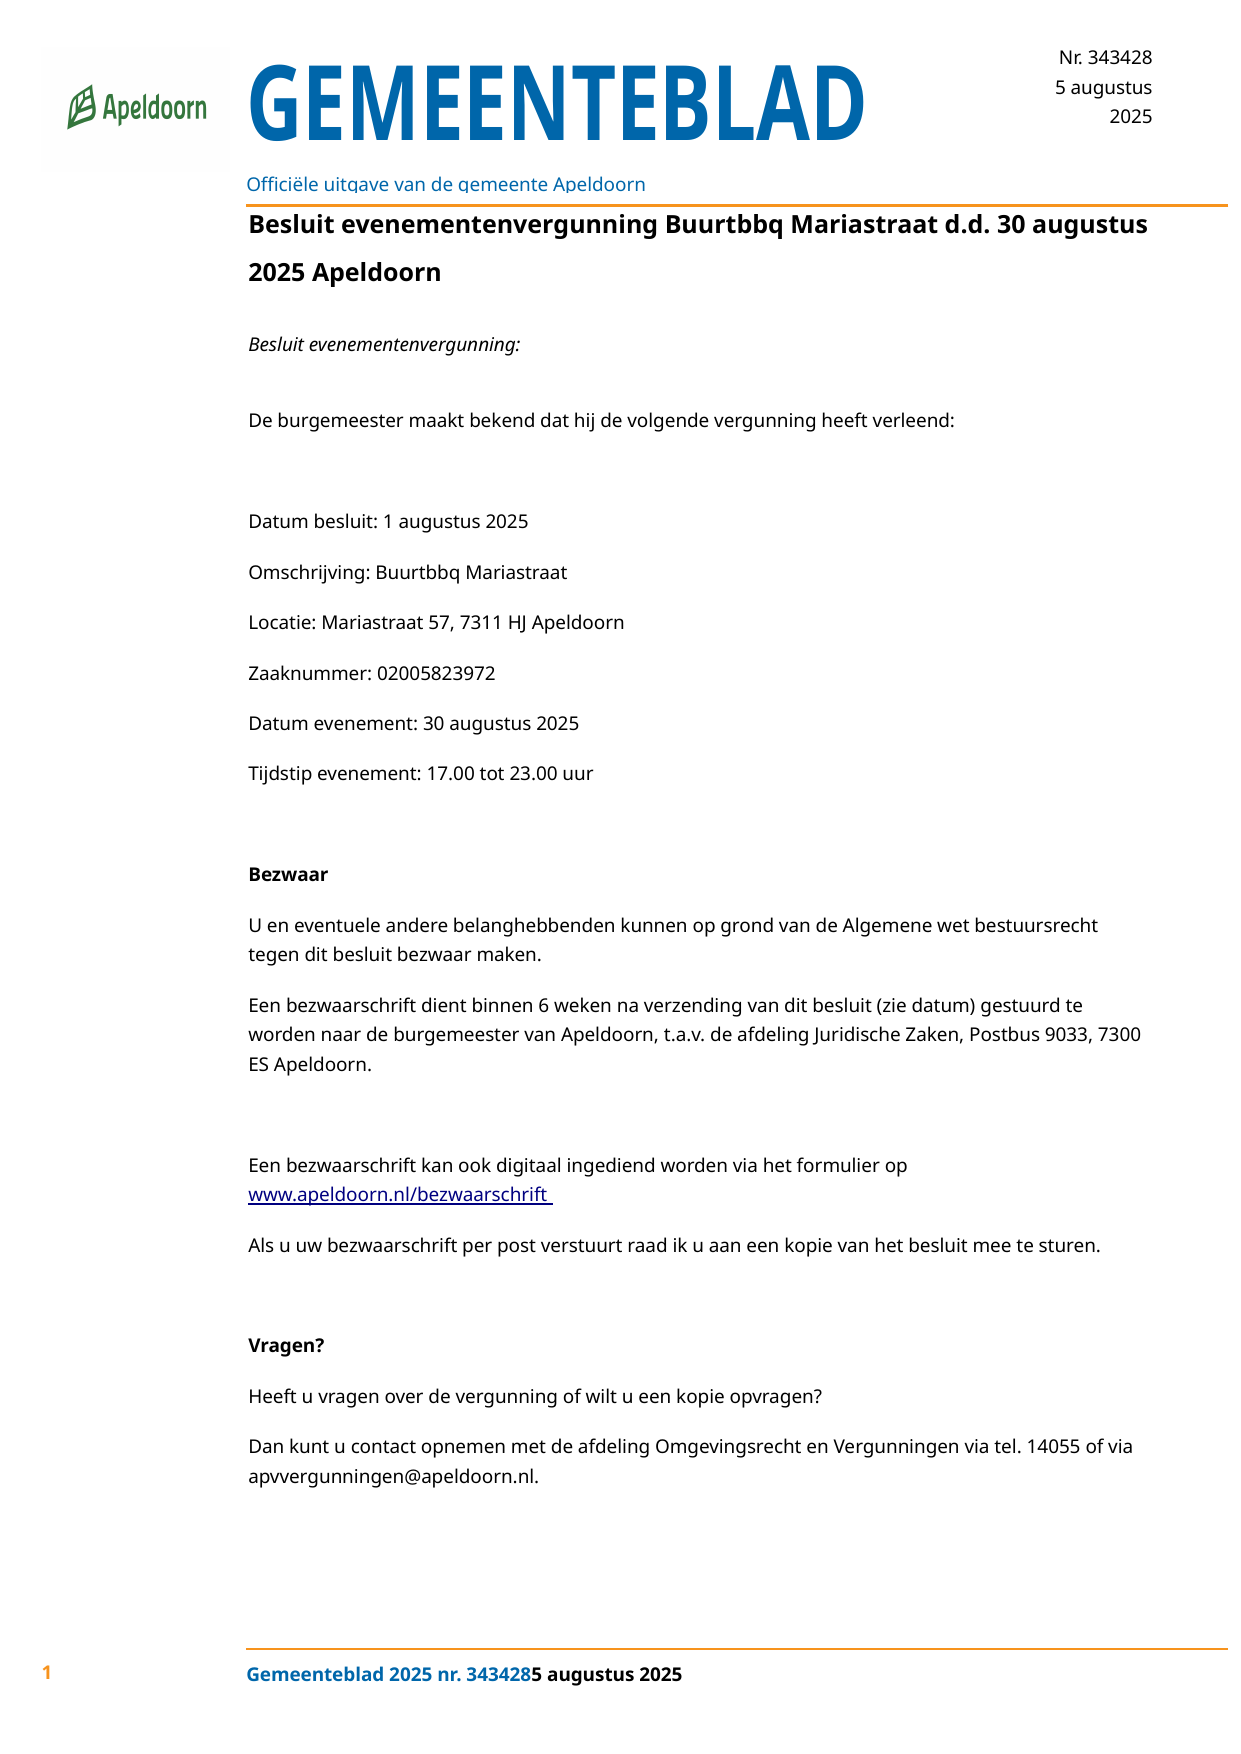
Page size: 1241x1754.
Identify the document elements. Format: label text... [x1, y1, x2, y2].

text Heeft u vragen over de vergunning of wilt u een kopie opvragen? [248, 1383, 1152, 1409]
text Tijdstip evenement: 17.00 tot 23.00 uur [248, 761, 1152, 786]
text Een bezwaarschrift dient binnen 6 weken na verzending van dit besluit (zie datum) gestuurd te worden naar de burgemeester van Apeldoorn, t.a.v. de afdeling Juridische Zaken, Postbus 9033, 7300 ES Apeldoorn. [248, 992, 1152, 1077]
text Dan kunt u contact opnemen met de afdeling Omgevingsrecht en Vergunningen via tel. 14055 of via apvvergunningen@apeldoorn.nl. [248, 1433, 1152, 1489]
text Locatie: Mariastraat 57, 7311 HJ Apeldoorn [248, 609, 1152, 635]
text Datum besluit: 1 augustus 2025 [248, 508, 1152, 534]
text Besluit evenementenvergunning Buurtbbq Mariastraat d.d. 30 augustus 2025 Apeldoorn [248, 207, 1152, 288]
text Zaaknummer: 02005823972 [248, 660, 1152, 685]
text U en eventuele andere belanghebbenden kunnen op grond van de Algemene wet bestuursrecht tegen dit besluit bezwaar maken. [248, 912, 1152, 967]
text De burgemeester maakt bekend dat hij de volgende vergunning heeft verleend: [248, 408, 1152, 433]
text Een bezwaarschrift kan ook digitaal ingediend worden via het formulier op www.apeldoorn.nl/bezwaarschrift [248, 1152, 1152, 1207]
picture [41, 47, 231, 172]
text Bezwaar [248, 861, 1152, 887]
text Als u uw bezwaarschrift per post verstuurt raad ik u aan een kopie van het besluit mee te sturen. [248, 1232, 1152, 1257]
text Vragen? [248, 1333, 1152, 1358]
text Besluit evenementenvergunning: [248, 331, 1152, 357]
text Datum evenement: 30 augustus 2025 [248, 710, 1152, 736]
text Omschrijving: Buurtbbq Mariastraat [248, 559, 1152, 584]
